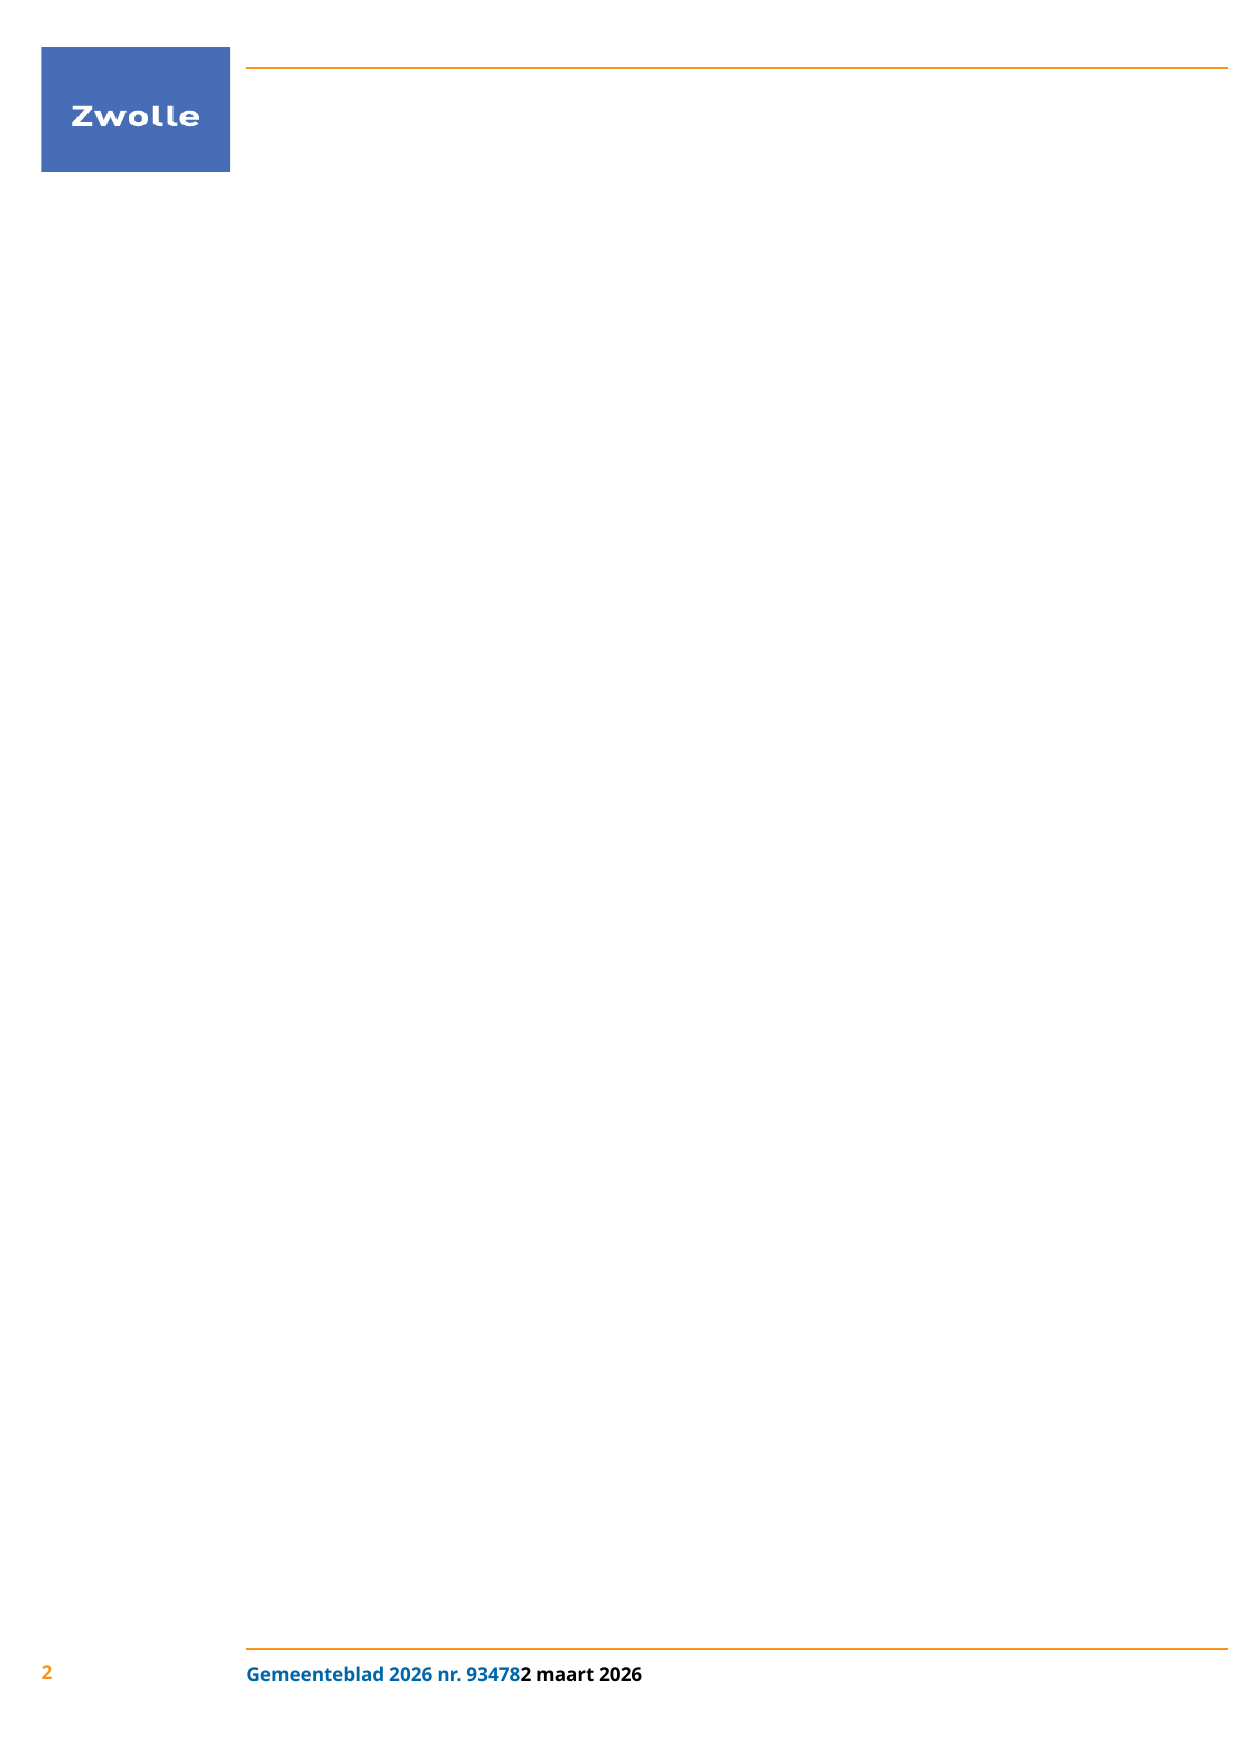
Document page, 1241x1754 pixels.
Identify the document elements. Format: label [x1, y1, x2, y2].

picture [41, 47, 231, 172]
